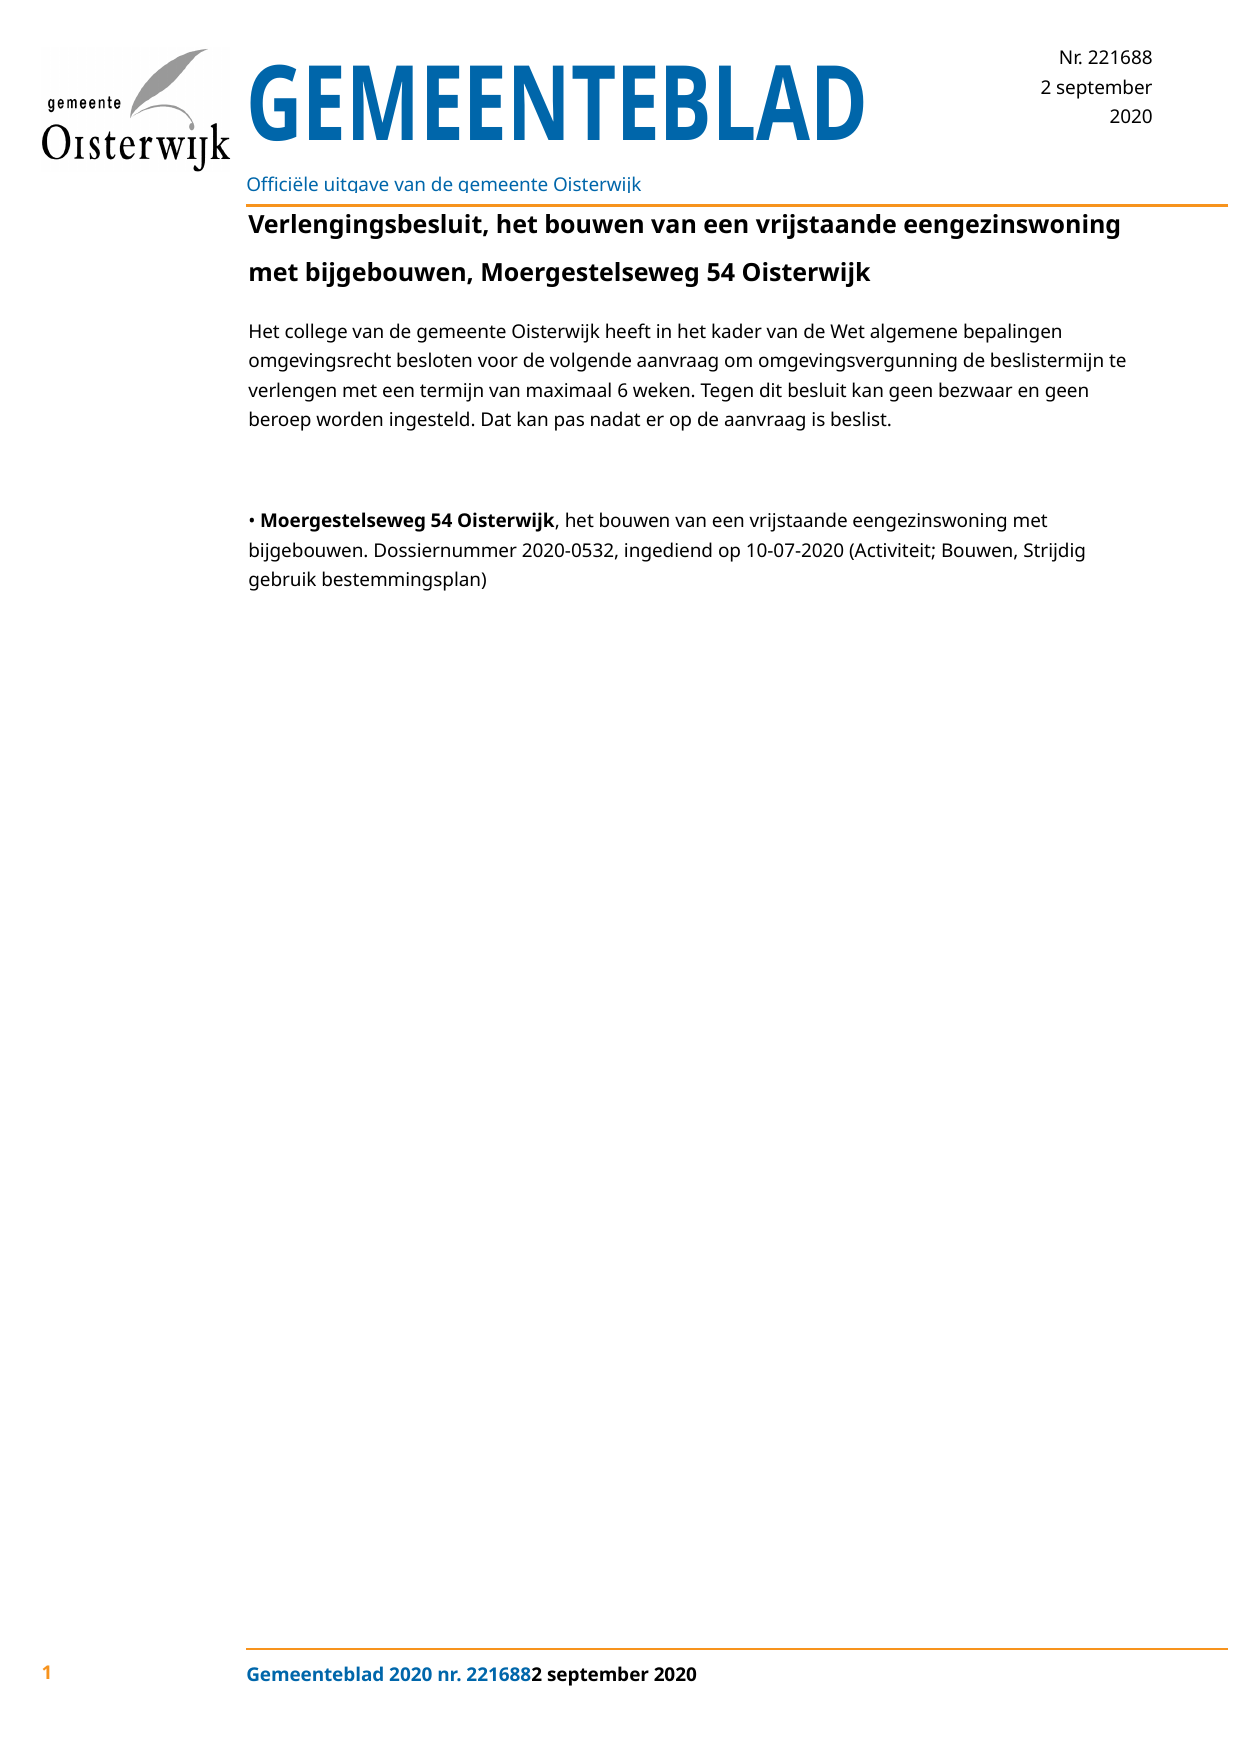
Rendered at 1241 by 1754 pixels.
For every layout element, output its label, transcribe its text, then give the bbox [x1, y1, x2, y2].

text Verlengingsbesluit, het bouwen van een vrijstaande eengezinswoning met bijgebouwen, Moergestelseweg 54 Oisterwijk [248, 207, 1152, 288]
picture [41, 47, 231, 172]
text • Moergestelseweg 54 Oisterwijk, het bouwen van een vrijstaande eengezinswoning met bijgebouwen. Dossiernummer 2020-0532, ingediend op 10-07-2020 (Activiteit; Bouwen, Strijdig gebruik bestemmingsplan) [248, 507, 1152, 592]
text Het college van de gemeente Oisterwijk heeft in het kader van de Wet algemene bepalingen omgevingsrecht besloten voor de volgende aanvraag om omgevingsvergunning de beslistermijn te verlengen met een termijn van maximaal 6 weken. Tegen dit besluit kan geen bezwaar en geen beroep worden ingesteld. Dat kan pas nadat er op de aanvraag is beslist. [248, 318, 1152, 432]
